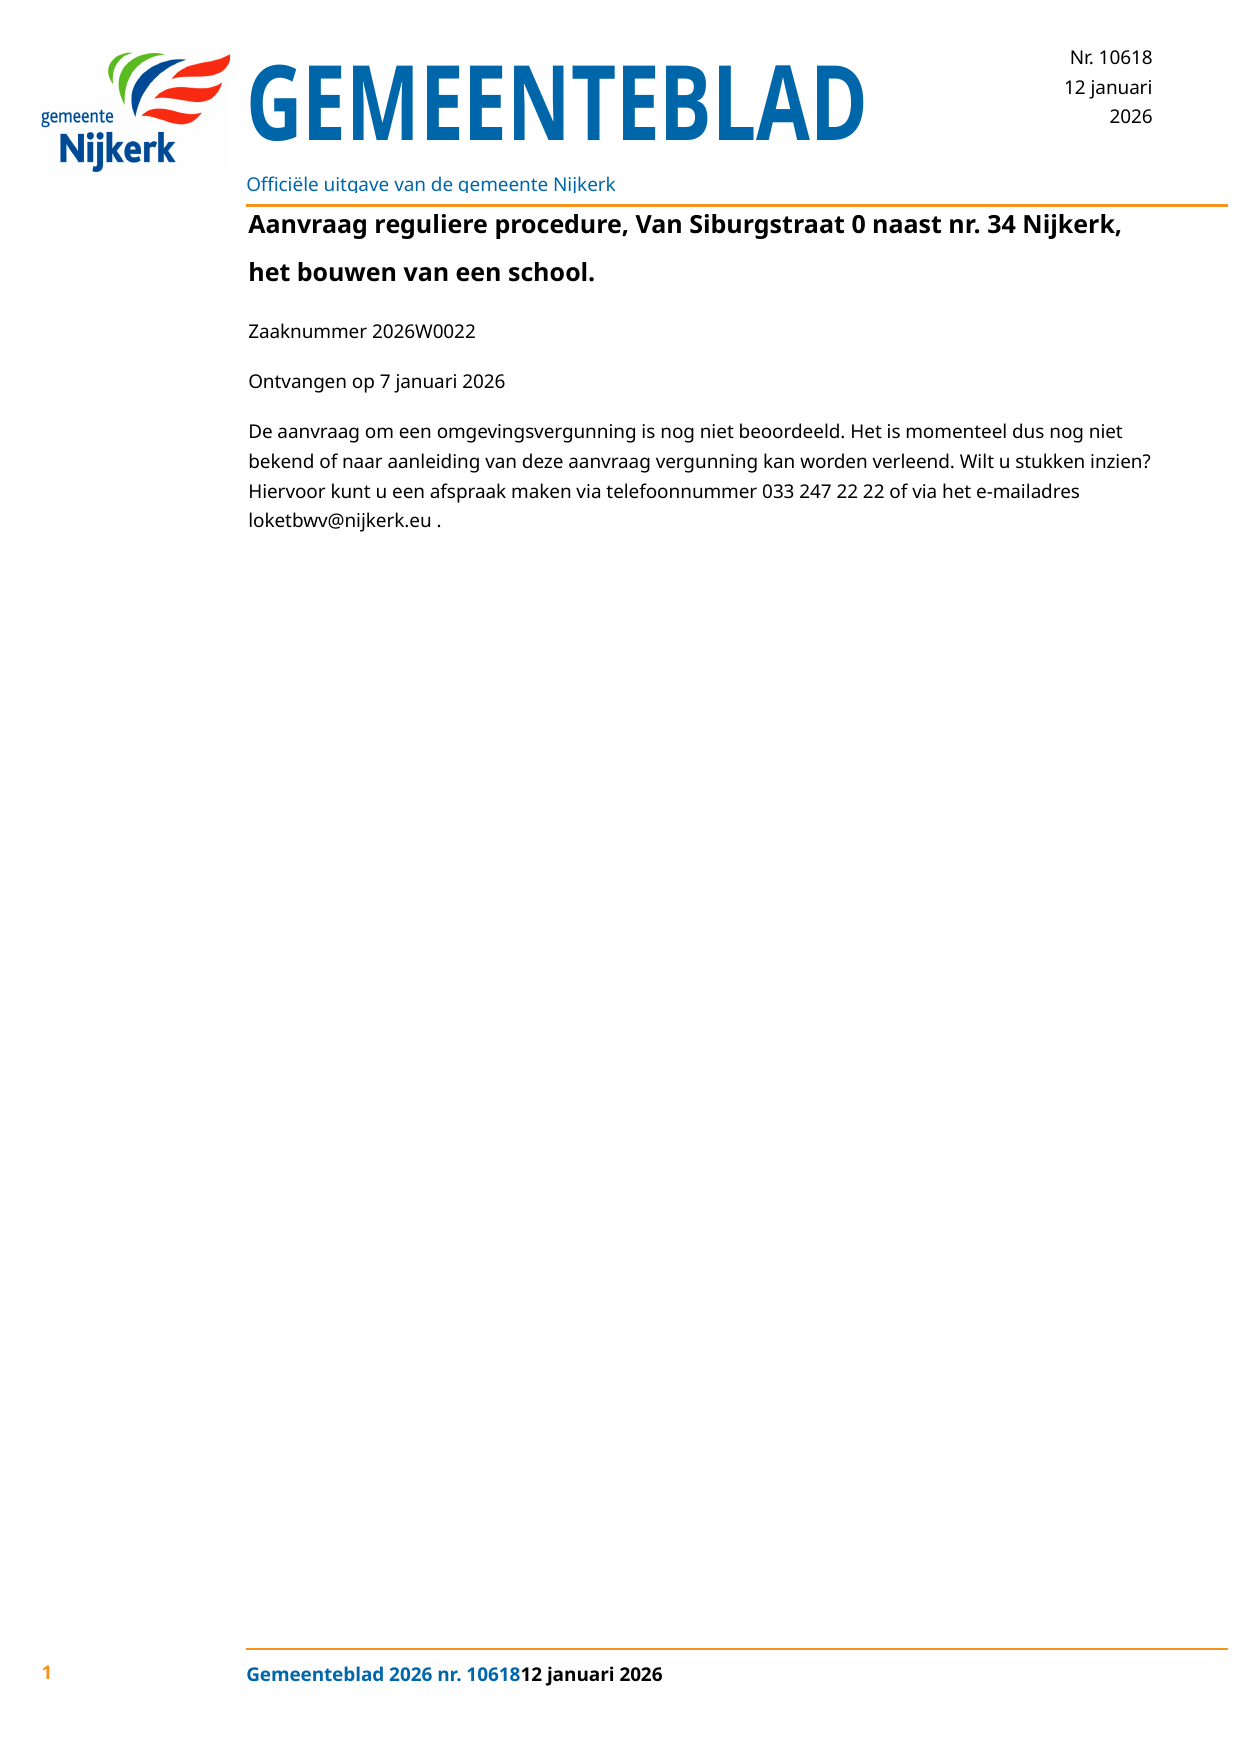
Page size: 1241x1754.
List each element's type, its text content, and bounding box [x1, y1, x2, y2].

picture [41, 47, 231, 172]
text Zaaknummer 2026W0022 [248, 318, 1152, 344]
text De aanvraag om een omgevingsvergunning is nog niet beoordeeld. Het is momenteel dus nog niet bekend of naar aanleiding van deze aanvraag vergunning kan worden verleend. Wilt u stukken inzien? Hiervoor kunt u een afspraak maken via telefoonnummer 033 247 22 22 of via het e-mailadres loketbwv@nijkerk.eu . [248, 419, 1152, 533]
text Ontvangen op 7 januari 2026 [248, 368, 1152, 394]
text Aanvraag reguliere procedure, Van Siburgstraat 0 naast nr. 34 Nijkerk, het bouwen van een school. [248, 207, 1152, 288]
